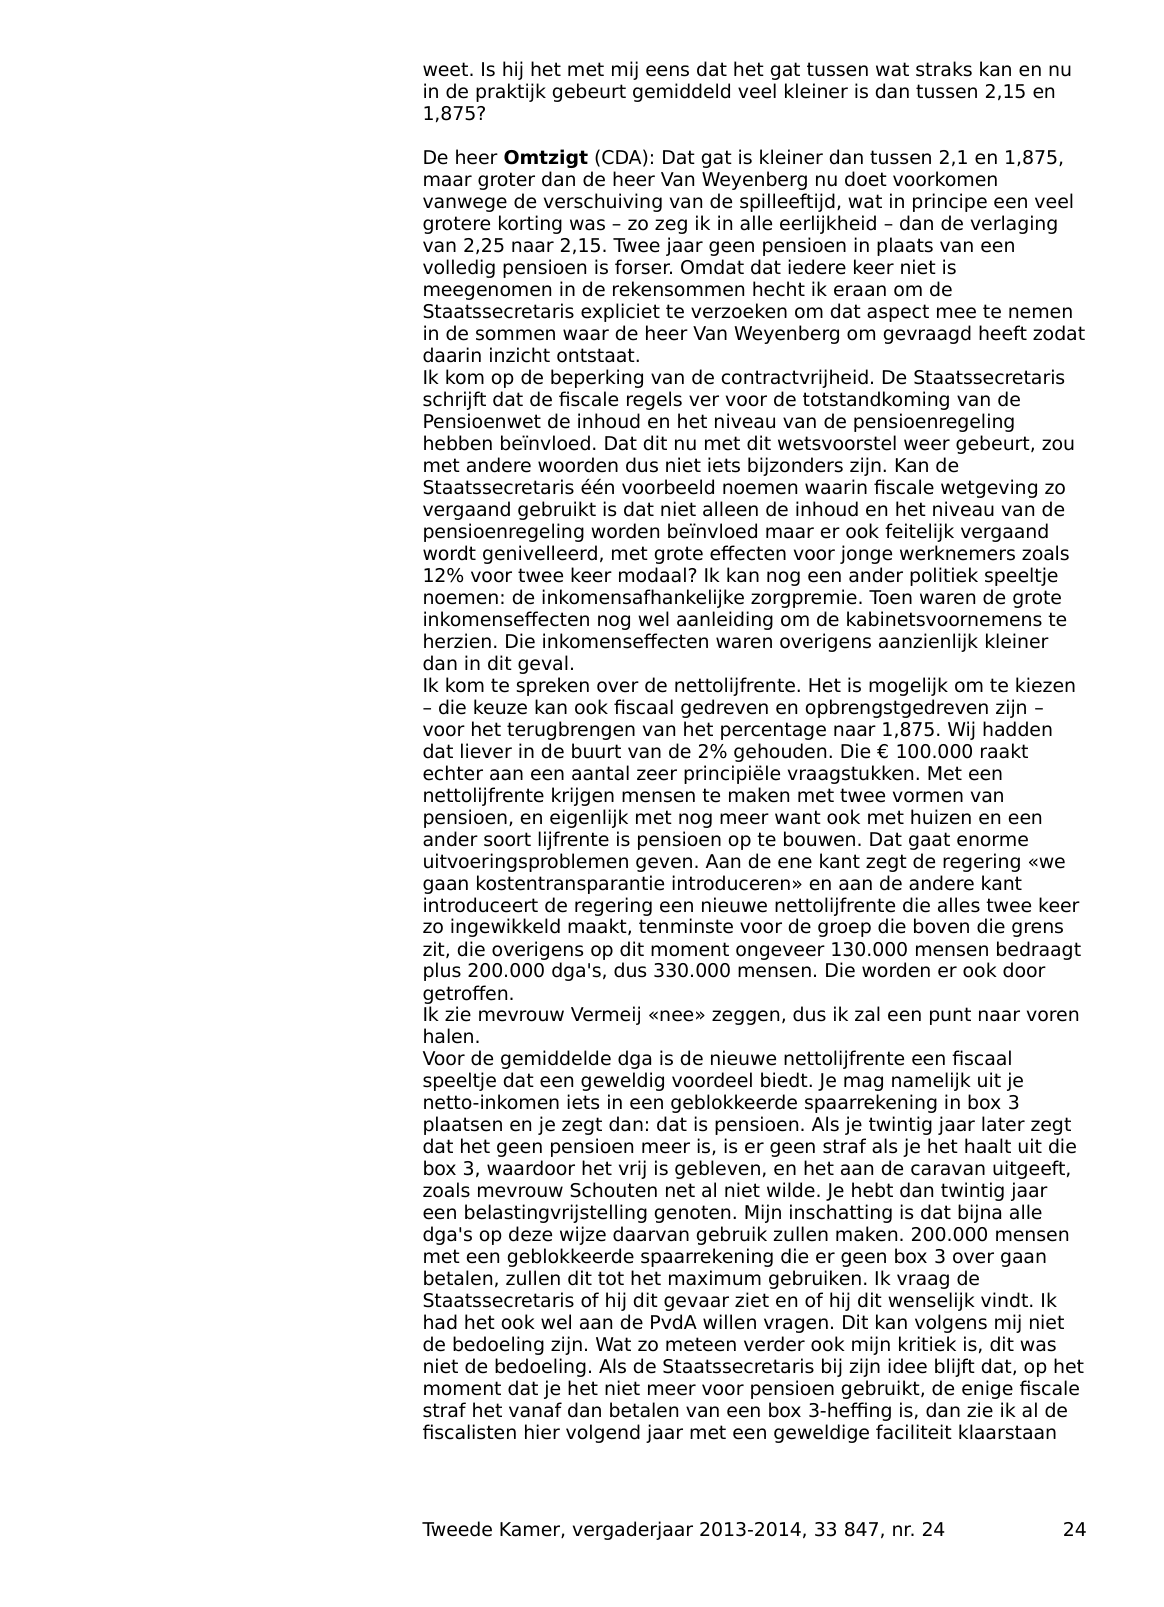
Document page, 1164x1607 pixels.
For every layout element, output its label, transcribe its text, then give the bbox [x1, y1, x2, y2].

text Ik zie mevrouw Vermeij «nee» zeggen, dus ik zal een punt naar voren halen. [422, 1004, 1087, 1048]
text Ik kom op de beperking van de contractvrijheid. De Staatssecretaris schrijft dat de fiscale regels ver voor de totstandkoming van de Pensioenwet de inhoud en het niveau van de pensioenregeling hebben beïnvloed. Dat dit nu met dit wetsvoorstel weer gebeurt, zou met andere woorden dus niet iets bijzonders zijn. Kan de Staatssecretaris één voorbeeld noemen waarin fiscale wetgeving zo vergaand gebruikt is dat niet alleen de inhoud en het niveau van de pensioenregeling worden beïnvloed maar er ook feitelijk vergaand wordt genivelleerd, met grote effecten voor jonge werknemers zoals 12% voor twee keer modaal? Ik kan nog een ander politiek speeltje noemen: de inkomensafhankelijke zorgpremie. Toen waren de grote inkomenseffecten nog wel aanleiding om de kabinetsvoornemens te herzien. Die inkomenseffecten waren overigens aanzienlijk kleiner dan in dit geval. [422, 367, 1087, 675]
text weet. Is hij het met mij eens dat het gat tussen wat straks kan en nu in de praktijk gebeurt gemiddeld veel kleiner is dan tussen 2,15 en 1,875? [422, 59, 1087, 125]
text De heer Omtzigt (CDA): Dat gat is kleiner dan tussen 2,1 en 1,875, maar groter dan de heer Van Weyenberg nu doet voorkomen vanwege de verschuiving van de spilleeftijd, wat in principe een veel grotere korting was – zo zeg ik in alle eerlijkheid – dan de verlaging van 2,25 naar 2,15. Twee jaar geen pensioen in plaats van een volledig pensioen is forser. Omdat dat iedere keer niet is meegenomen in de rekensommen hecht ik eraan om de Staatssecretaris expliciet te verzoeken om dat aspect mee te nemen in de sommen waar de heer Van Weyenberg om gevraagd heeft zodat daarin inzicht ontstaat. [422, 147, 1087, 367]
text Ik kom te spreken over de nettolijfrente. Het is mogelijk om te kiezen – die keuze kan ook fiscaal gedreven en opbrengstgedreven zijn – voor het terugbrengen van het percentage naar 1,875. Wij hadden dat liever in de buurt van de 2% gehouden. Die € 100.000 raakt echter aan een aantal zeer principiële vraagstukken. Met een nettolijfrente krijgen mensen te maken met twee vormen van pensioen, en eigenlijk met nog meer want ook met huizen en een ander soort lijfrente is pensioen op te bouwen. Dat gaat enorme uitvoeringsproblemen geven. Aan de ene kant zegt de regering «we gaan kostentransparantie introduceren» en aan de andere kant introduceert de regering een nieuwe nettolijfrente die alles twee keer zo ingewikkeld maakt, tenminste voor de groep die boven die grens zit, die overigens op dit moment ongeveer 130.000 mensen bedraagt plus 200.000 dga's, dus 330.000 mensen. Die worden er ook door getroffen. [422, 675, 1087, 1004]
text Voor de gemiddelde dga is de nieuwe nettolijfrente een fiscaal speeltje dat een geweldig voordeel biedt. Je mag namelijk uit je netto-inkomen iets in een geblokkeerde spaarrekening in box 3 plaatsen en je zegt dan: dat is pensioen. Als je twintig jaar later zegt dat het geen pensioen meer is, is er geen straf als je het haalt uit die box 3, waardoor het vrij is gebleven, en het aan de caravan uitgeeft, zoals mevrouw Schouten net al niet wilde. Je hebt dan twintig jaar een belastingvrijstelling genoten. Mijn inschatting is dat bijna alle dga's op deze wijze daarvan gebruik zullen maken. 200.000 mensen met een geblokkeerde spaarrekening die er geen box 3 over gaan betalen, zullen dit tot het maximum gebruiken. Ik vraag de Staatssecretaris of hij dit gevaar ziet en of hij dit wenselijk vindt. Ik had het ook wel aan de PvdA willen vragen. Dit kan volgens mij niet de bedoeling zijn. Wat zo meteen verder ook mijn kritiek is, dit was niet de bedoeling. Als de Staatssecretaris bij zijn idee blijft dat, op het moment dat je het niet meer voor pensioen gebruikt, de enige fiscale straf het vanaf dan betalen van een box 3-heffing is, dan zie ik al de fiscalisten hier volgend jaar met een geweldige faciliteit klaarstaan [422, 1048, 1087, 1444]
